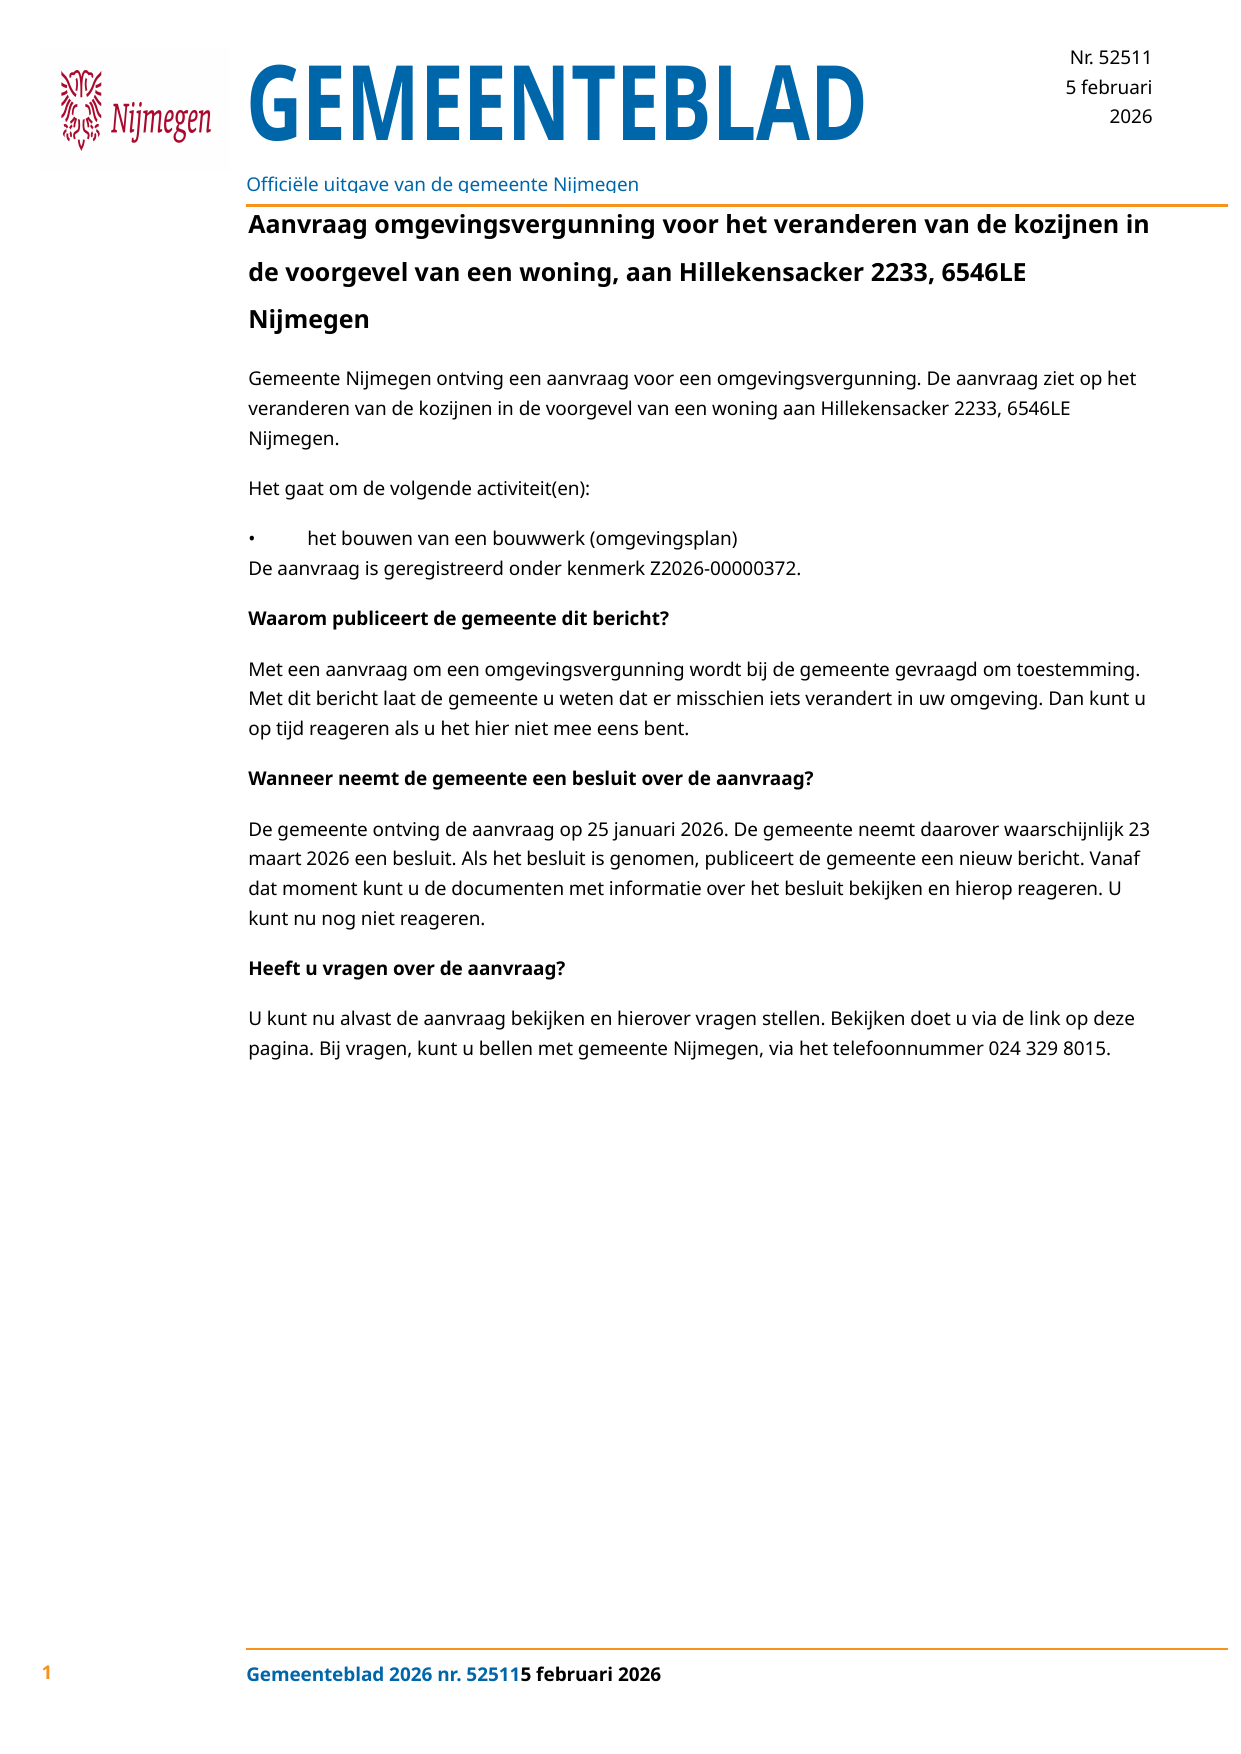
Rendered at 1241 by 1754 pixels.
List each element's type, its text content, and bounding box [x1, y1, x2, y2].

text De gemeente ontving de aanvraag op 25 januari 2026. De gemeente neemt daarover waarschijnlijk 23 maart 2026 een besluit. Als het besluit is genomen, publiceert de gemeente een nieuw bericht. Vanaf dat moment kunt u de documenten met informatie over het besluit bekijken en hierop reageren. U kunt nu nog niet reageren. [248, 816, 1152, 930]
list het bouwen van een bouwwerk (omgevingsplan) [248, 526, 1152, 551]
picture [41, 47, 231, 172]
text Wanneer neemt de gemeente een besluit over de aanvraag? [248, 766, 1152, 791]
text De aanvraag is geregistreerd onder kenmerk Z2026-00000372. [248, 555, 1152, 581]
text Gemeente Nijmegen ontving een aanvraag voor een omgevingsvergunning. De aanvraag ziet op het veranderen van de kozijnen in de voorgevel van een woning aan Hillekensacker 2233, 6546LE Nijmegen. [248, 366, 1152, 450]
text Heeft u vragen over de aanvraag? [248, 955, 1152, 981]
text U kunt nu alvast de aanvraag bekijken en hierover vragen stellen. Bekijken doet u via de link op deze pagina. Bij vragen, kunt u bellen met gemeente Nijmegen, via het telefoonnummer 024 329 8015. [248, 1006, 1152, 1061]
text Waarom publiceert de gemeente dit bericht? [248, 606, 1152, 631]
text Met een aanvraag om een omgevingsvergunning wordt bij de gemeente gevraagd om toestemming. Met dit bericht laat de gemeente u weten dat er misschien iets verandert in uw omgeving. Dan kunt u op tijd reageren als u het hier niet mee eens bent. [248, 656, 1152, 741]
text Het gaat om de volgende activiteit(en): [248, 475, 1152, 501]
text Aanvraag omgevingsvergunning voor het veranderen van de kozijnen in de voorgevel van een woning, aan Hillekensacker 2233, 6546LE Nijmegen [248, 207, 1152, 336]
